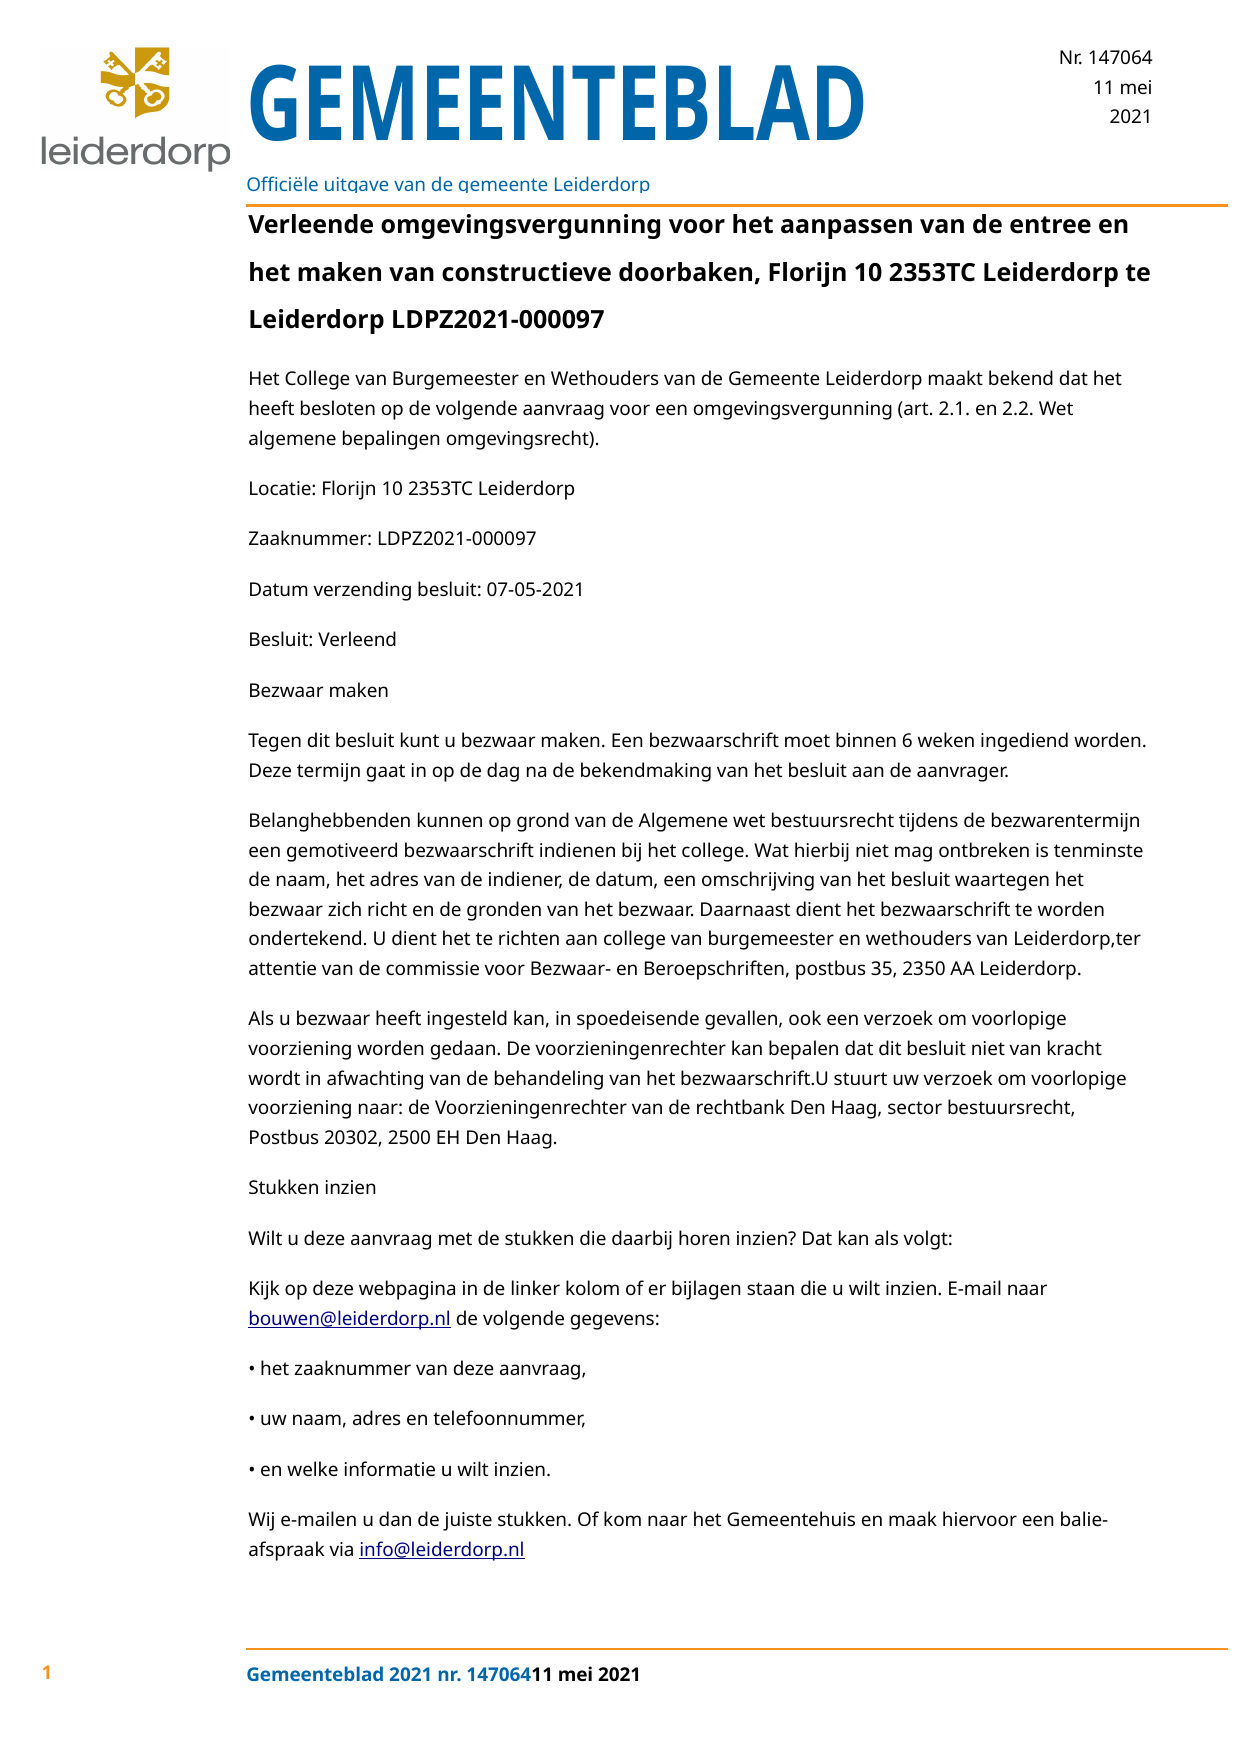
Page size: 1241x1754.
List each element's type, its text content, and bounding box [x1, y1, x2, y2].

text • en welke informatie u wilt inzien. [248, 1456, 1152, 1482]
text Verleende omgevingsvergunning voor het aanpassen van de entree en het maken van constructieve doorbaken, Florijn 10 2353TC Leiderdorp te Leiderdorp LDPZ2021-000097 [248, 207, 1152, 336]
text Wilt u deze aanvraag met de stukken die daarbij horen inzien? Dat kan als volgt: [248, 1225, 1152, 1250]
text Het College van Burgemeester en Wethouders van de Gemeente Leiderdorp maakt bekend dat het heeft besloten op de volgende aanvraag voor een omgevingsvergunning (art. 2.1. en 2.2. Wet algemene bepalingen omgevingsrecht). [248, 366, 1152, 450]
picture [41, 47, 231, 172]
text Besluit: Verleend [248, 626, 1152, 652]
text Tegen dit besluit kunt u bezwaar maken. Een bezwaarschrift moet binnen 6 weken ingediend worden. Deze termijn gaat in op de dag na de bekendmaking van het besluit aan de aanvrager. [248, 727, 1152, 782]
text Als u bezwaar heeft ingesteld kan, in spoedeisende gevallen, ook een verzoek om voorlopige voorziening worden gedaan. De voorzieningenrechter kan bepalen dat dit besluit niet van kracht wordt in afwachting van de behandeling van het bezwaarschrift.U stuurt uw verzoek om voorlopige voorziening naar: de Voorzieningenrechter van de rechtbank Den Haag, sector bestuursrecht, Postbus 20302, 2500 EH Den Haag. [248, 1006, 1152, 1149]
text Stukken inzien [248, 1174, 1152, 1200]
text • het zaaknummer van deze aanvraag, [248, 1355, 1152, 1381]
text • uw naam, adres en telefoonnummer, [248, 1406, 1152, 1431]
text Datum verzending besluit: 07-05-2021 [248, 576, 1152, 602]
text Zaaknummer: LDPZ2021-000097 [248, 526, 1152, 551]
text Kijk op deze webpagina in de linker kolom of er bijlagen staan die u wilt inzien. E-mail naar bouwen@leiderdorp.nl de volgende gegevens: [248, 1275, 1152, 1330]
text Belanghebbenden kunnen op grond van de Algemene wet bestuursrecht tijdens de bezwarentermijn een gemotiveerd bezwaarschrift indienen bij het college. Wat hierbij niet mag ontbreken is tenminste de naam, het adres van de indiener, de datum, een omschrijving van het besluit waartegen het bezwaar zich richt en de gronden van het bezwaar. Daarnaast dient het bezwaarschrift te worden ondertekend. U dient het te richten aan college van burgemeester en wethouders van Leiderdorp,ter attentie van de commissie voor Bezwaar- en Beroepschriften, postbus 35, 2350 AA Leiderdorp. [248, 807, 1152, 981]
text Bezwaar maken [248, 677, 1152, 702]
text Wij e-mailen u dan de juiste stukken. Of kom naar het Gemeentehuis en maak hiervoor een balie-afspraak via info@leiderdorp.nl [248, 1506, 1152, 1562]
text Locatie: Florijn 10 2353TC Leiderdorp [248, 475, 1152, 501]
